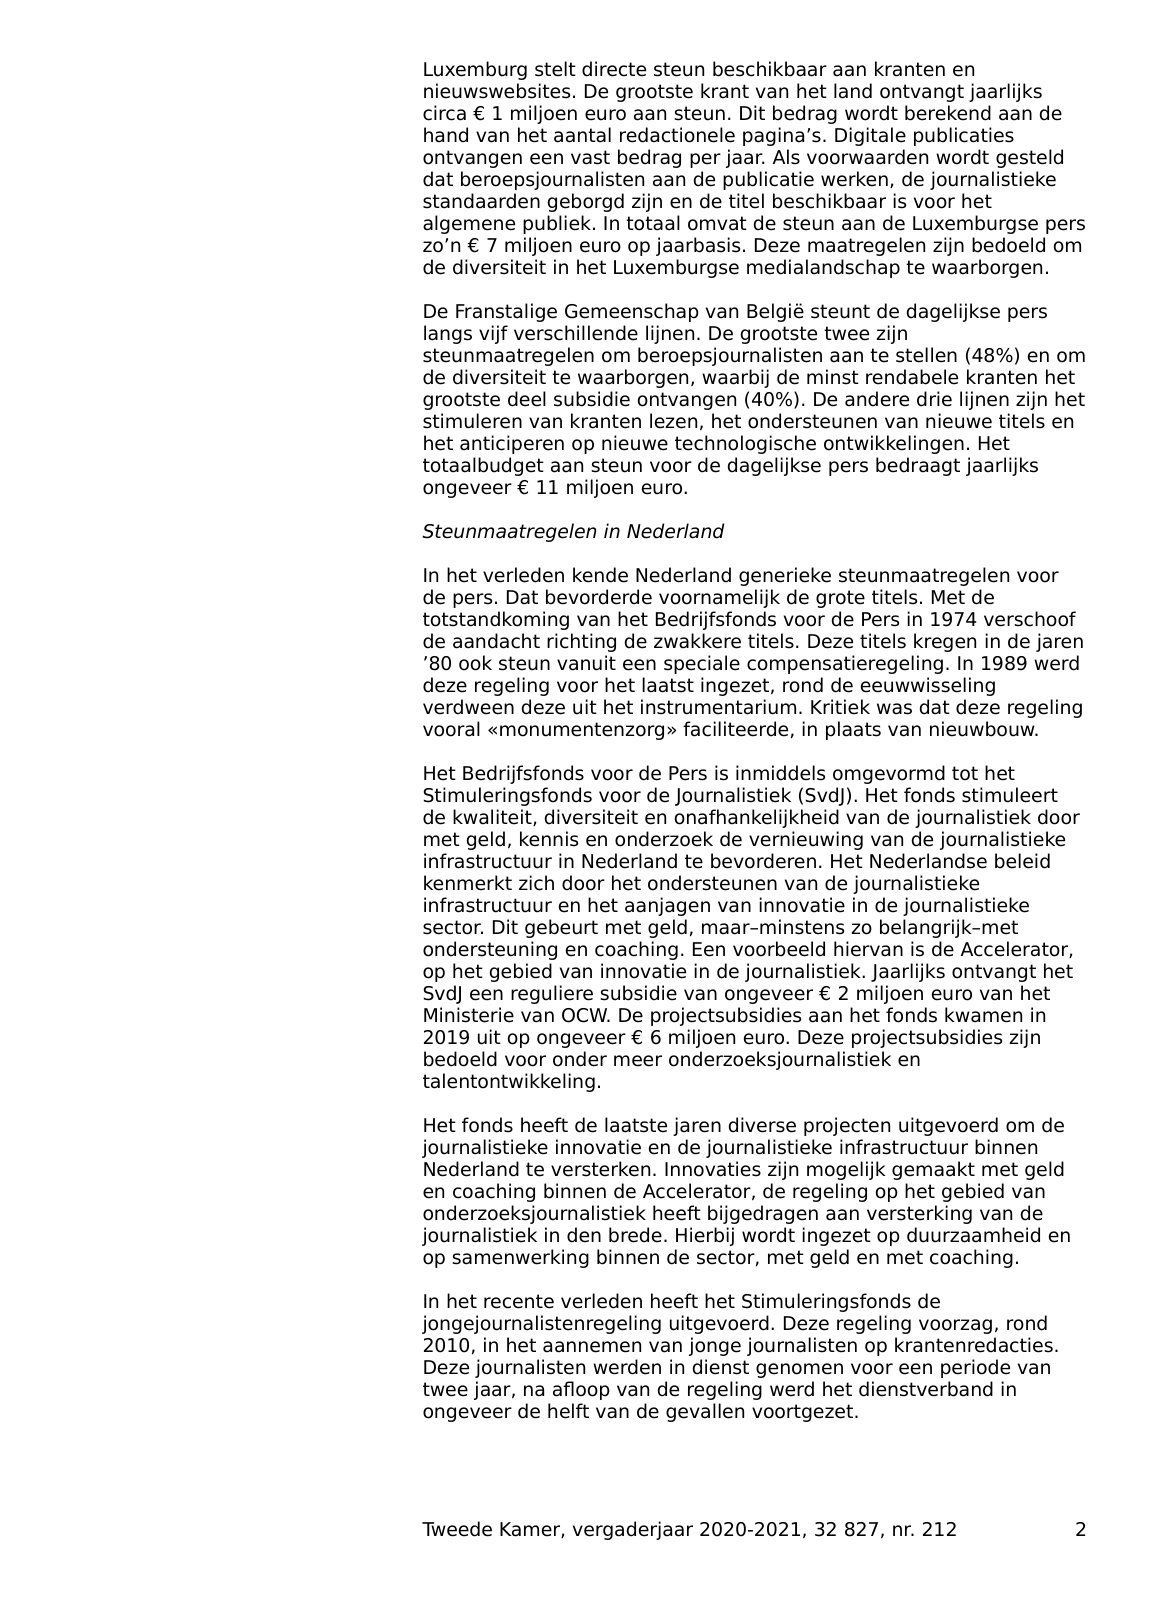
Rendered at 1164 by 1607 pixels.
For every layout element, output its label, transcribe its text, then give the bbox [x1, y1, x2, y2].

subtitle Steunmaatregelen in Nederland [422, 521, 1087, 543]
text Het fonds heeft de laatste jaren diverse projecten uitgevoerd om de journalistieke innovatie en de journalistieke infrastructuur binnen Nederland te versterken. Innovaties zijn mogelijk gemaakt met geld en coaching binnen de Accelerator, de regeling op het gebied van onderzoeksjournalistiek heeft bijgedragen aan versterking van de journalistiek in den brede. Hierbij wordt ingezet op duurzaamheid en op samenwerking binnen de sector, met geld en met coaching. [422, 1115, 1087, 1269]
text Het Bedrijfsfonds voor de Pers is inmiddels omgevormd tot het Stimuleringsfonds voor de Journalistiek (SvdJ). Het fonds stimuleert de kwaliteit, diversiteit en onafhankelijkheid van de journalistiek door met geld, kennis en onderzoek de vernieuwing van de journalistieke infrastructuur in Nederland te bevorderen. Het Nederlandse beleid kenmerkt zich door het ondersteunen van de journalistieke infrastructuur en het aanjagen van innovatie in de journalistieke sector. Dit gebeurt met geld, maar–minstens zo belangrijk–met ondersteuning en coaching. Een voorbeeld hiervan is de Accelerator, op het gebied van innovatie in de journalistiek. Jaarlijks ontvangt het SvdJ een reguliere subsidie van ongeveer € 2 miljoen euro van het Ministerie van OCW. De projectsubsidies aan het fonds kwamen in 2019 uit op ongeveer € 6 miljoen euro. Deze projectsubsidies zijn bedoeld voor onder meer onderzoeksjournalistiek en talentontwikkeling. [422, 763, 1087, 1093]
text In het recente verleden heeft het Stimuleringsfonds de jongejournalistenregeling uitgevoerd. Deze regeling voorzag, rond 2010, in het aannemen van jonge journalisten op krantenredacties. Deze journalisten werden in dienst genomen voor een periode van twee jaar, na afloop van de regeling werd het dienstverband in ongeveer de helft van de gevallen voortgezet. [422, 1291, 1087, 1423]
text Luxemburg stelt directe steun beschikbaar aan kranten en nieuwswebsites. De grootste krant van het land ontvangt jaarlijks circa € 1 miljoen euro aan steun. Dit bedrag wordt berekend aan de hand van het aantal redactionele pagina’s. Digitale publicaties ontvangen een vast bedrag per jaar. Als voorwaarden wordt gesteld dat beroepsjournalisten aan de publicatie werken, de journalistieke standaarden geborgd zijn en de titel beschikbaar is voor het algemene publiek. In totaal omvat de steun aan de Luxemburgse pers zo’n € 7 miljoen euro op jaarbasis. Deze maatregelen zijn bedoeld om de diversiteit in het Luxemburgse medialandschap te waarborgen. [422, 59, 1087, 279]
text De Franstalige Gemeenschap van België steunt de dagelijkse pers langs vijf verschillende lijnen. De grootste twee zijn steunmaatregelen om beroepsjournalisten aan te stellen (48%) en om de diversiteit te waarborgen, waarbij de minst rendabele kranten het grootste deel subsidie ontvangen (40%). De andere drie lijnen zijn het stimuleren van kranten lezen, het ondersteunen van nieuwe titels en het anticiperen op nieuwe technologische ontwikkelingen. Het totaalbudget aan steun voor de dagelijkse pers bedraagt jaarlijks ongeveer € 11 miljoen euro. [422, 301, 1087, 499]
text In het verleden kende Nederland generieke steunmaatregelen voor de pers. Dat bevorderde voornamelijk de grote titels. Met de totstandkoming van het Bedrijfsfonds voor de Pers in 1974 verschoof de aandacht richting de zwakkere titels. Deze titels kregen in de jaren ’80 ook steun vanuit een speciale compensatieregeling. In 1989 werd deze regeling voor het laatst ingezet, rond de eeuwwisseling verdween deze uit het instrumentarium. Kritiek was dat deze regeling vooral «monumentenzorg» faciliteerde, in plaats van nieuwbouw. [422, 565, 1087, 741]
